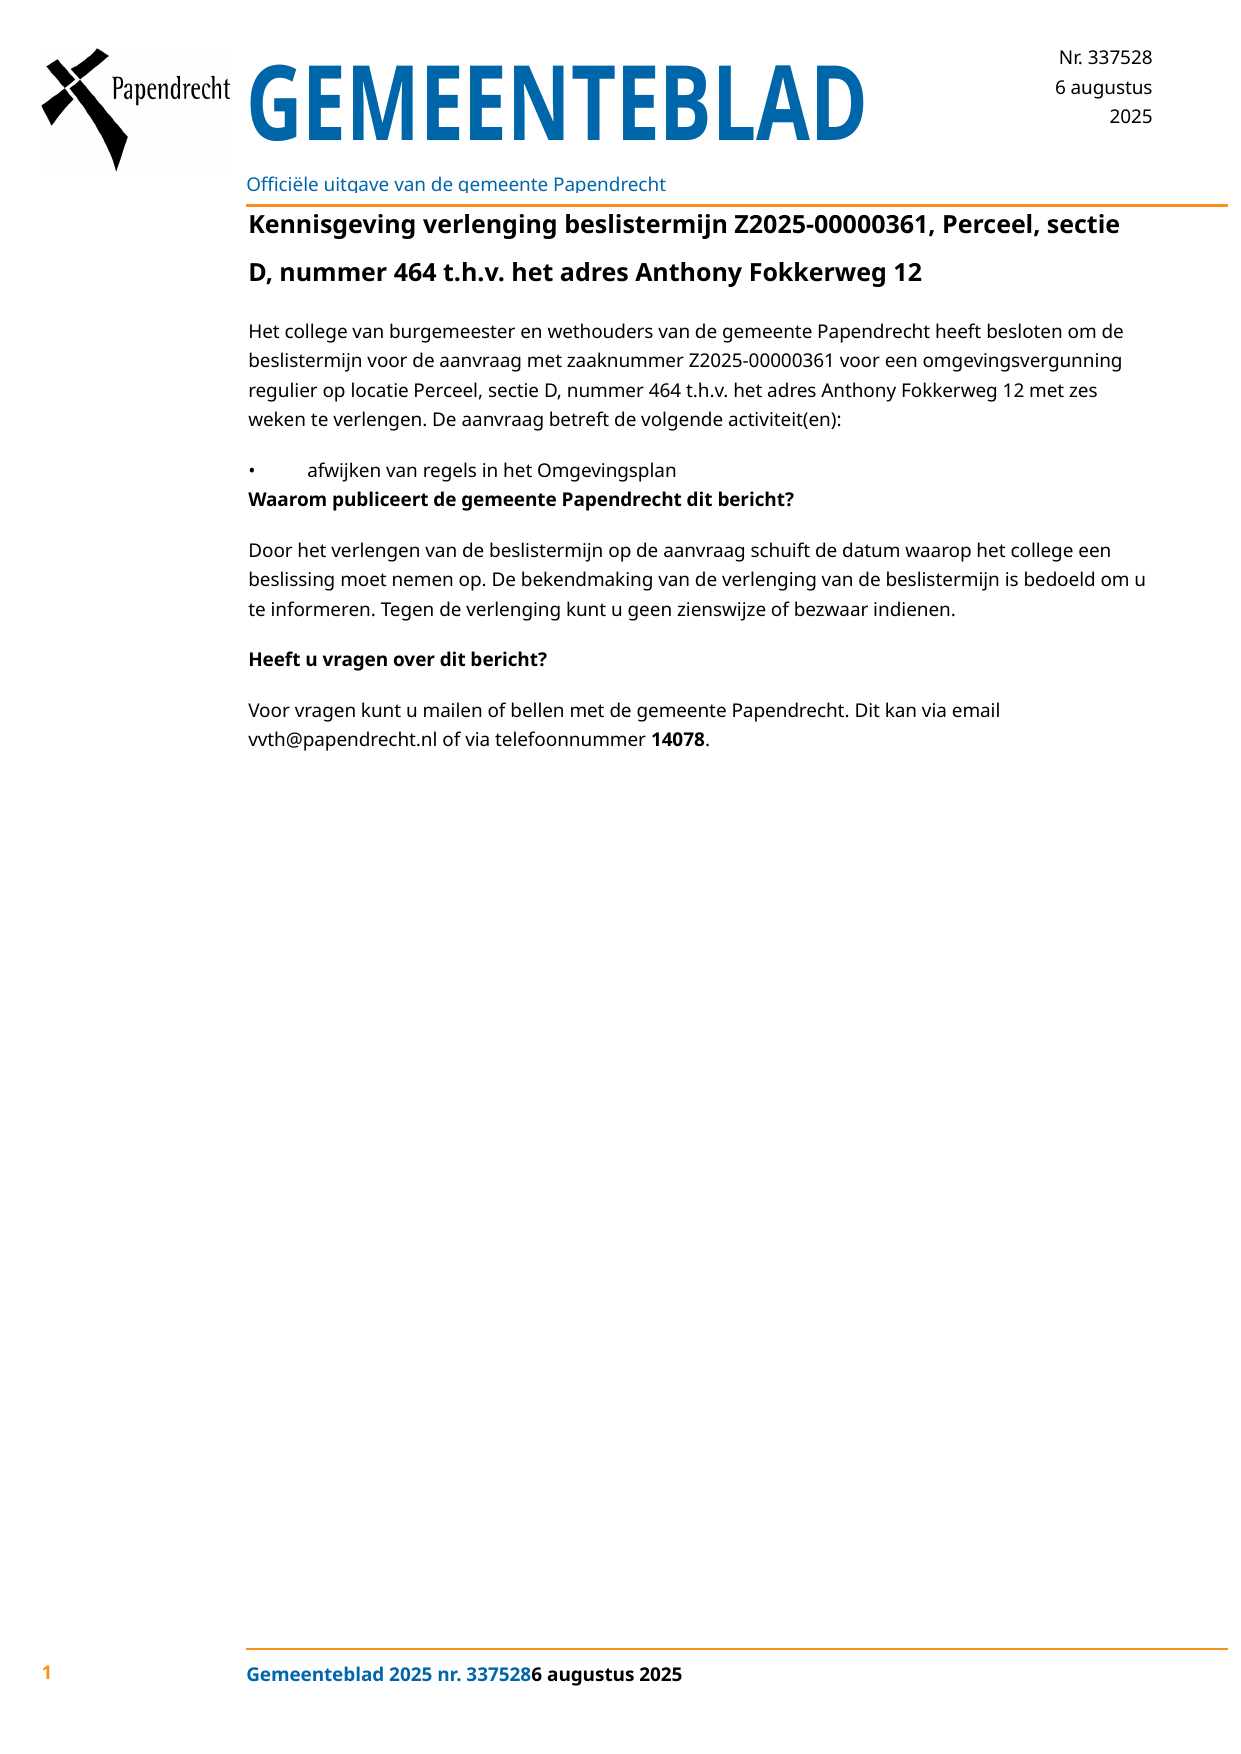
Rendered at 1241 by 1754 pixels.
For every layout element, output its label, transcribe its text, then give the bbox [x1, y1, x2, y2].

picture [41, 47, 231, 172]
text Door het verlengen van de beslistermijn op de aanvraag schuift de datum waarop het college een beslissing moet nemen op. De bekendmaking van de verlenging van de beslistermijn is bedoeld om u te informeren. Tegen de verlenging kunt u geen zienswijze of bezwaar indienen. [248, 537, 1152, 622]
text Het college van burgemeester en wethouders van de gemeente Papendrecht heeft besloten om de beslistermijn voor de aanvraag met zaaknummer Z2025-00000361 voor een omgevingsvergunning regulier op locatie Perceel, sectie D, nummer 464 t.h.v. het adres Anthony Fokkerweg 12 met zes weken te verlengen. De aanvraag betreft de volgende activiteit(en): [248, 318, 1152, 432]
text Voor vragen kunt u mailen of bellen met de gemeente Papendrecht. Dit kan via email vvth@papendrecht.nl of via telefoonnummer 14078. [248, 697, 1152, 752]
text Heeft u vragen over dit bericht? [248, 647, 1152, 672]
list afwijken van regels in het Omgevingsplan [248, 457, 1152, 483]
text Waarom publiceert de gemeente Papendrecht dit bericht? [248, 487, 1152, 512]
text Kennisgeving verlenging beslistermijn Z2025-00000361, Perceel, sectie D, nummer 464 t.h.v. het adres Anthony Fokkerweg 12 [248, 207, 1152, 288]
